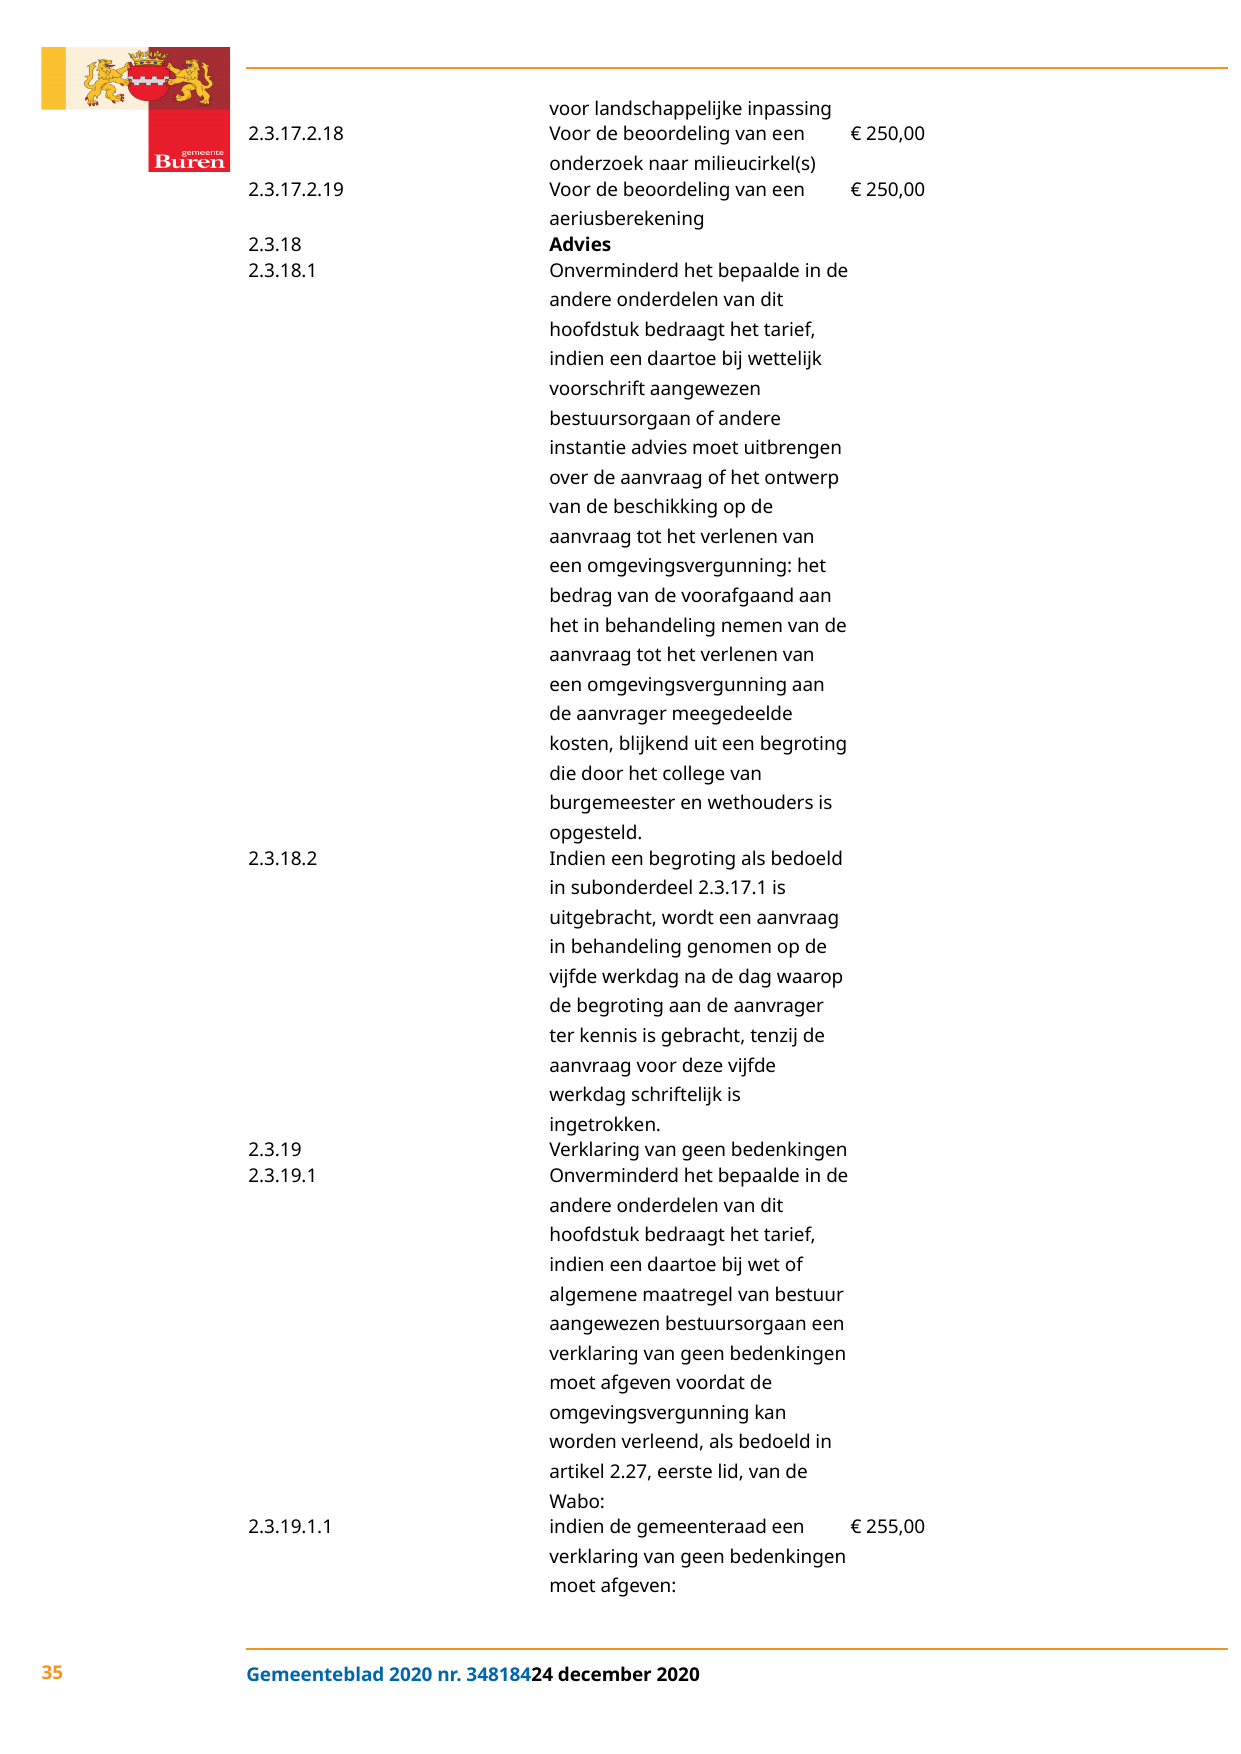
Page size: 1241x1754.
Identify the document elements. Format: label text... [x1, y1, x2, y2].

table_cell [850, 257, 1152, 845]
table_cell Onverminderd het bepaalde in de andere onderdelen van dit hoofdstuk bedraagt het tarief, indien een daartoe bij wettelijk voorschrift aangewezen bestuursorgaan of andere instantie advies moet uitbrengen over de aanvraag of het ontwerp van de beschikking op de aanvraag tot het verlenen van een omgevingsvergunning: het bedrag van de voorafgaand aan het in behandeling nemen van de aanvraag tot het verlenen van een omgevingsvergunning aan de aanvrager meegedeelde kosten, blijkend uit een begroting die door het college van burgemeester en wethouders is opgesteld. [549, 257, 850, 845]
table_cell [850, 845, 1152, 1137]
table_cell Advies [549, 231, 850, 257]
table_cell 2.3.17.2.18 [248, 121, 549, 176]
table_cell [850, 95, 1152, 121]
table_cell 2.3.19.1 [248, 1163, 549, 1513]
table_cell 2.3.18.1 [248, 257, 549, 845]
table_cell € 250,00 [850, 176, 1152, 231]
table_cell 2.3.18.2 [248, 845, 549, 1137]
table_cell € 255,00 [850, 1514, 1152, 1598]
table_cell Indien een begroting als bedoeld in subonderdeel 2.3.17.1 is uitgebracht, wordt een aanvraag in behandeling genomen op de vijfde werkdag na de dag waarop de begroting aan de aanvrager ter kennis is gebracht, tenzij de aanvraag voor deze vijfde werkdag schriftelijk is ingetrokken. [549, 845, 850, 1137]
table_cell Voor de beoordeling van een onderzoek naar milieucirkel(s) [549, 121, 850, 176]
table_cell [248, 95, 549, 121]
table_cell Onverminderd het bepaalde in de andere onderdelen van dit hoofdstuk bedraagt het tarief, indien een daartoe bij wet of algemene maatregel van bestuur aangewezen bestuursorgaan een verklaring van geen bedenkingen moet afgeven voordat de omgevingsvergunning kan worden verleend, als bedoeld in artikel 2.27, eerste lid, van de Wabo: [549, 1163, 850, 1513]
table_cell € 250,00 [850, 121, 1152, 176]
table_cell [850, 231, 1152, 257]
table_cell 2.3.17.2.19 [248, 176, 549, 231]
table_cell voor landschappelijke inpassing [549, 95, 850, 121]
table_cell indien de gemeenteraad een verklaring van geen bedenkingen moet afgeven: [549, 1514, 850, 1598]
table_cell 2.3.19.1.1 [248, 1514, 549, 1598]
table_cell 2.3.19 [248, 1137, 549, 1162]
table_cell [850, 1137, 1152, 1162]
table_cell 2.3.18 [248, 231, 549, 257]
table_cell [850, 1163, 1152, 1513]
picture [41, 47, 231, 172]
table_cell Verklaring van geen bedenkingen [549, 1137, 850, 1162]
table_cell Voor de beoordeling van een aeriusberekening [549, 176, 850, 231]
